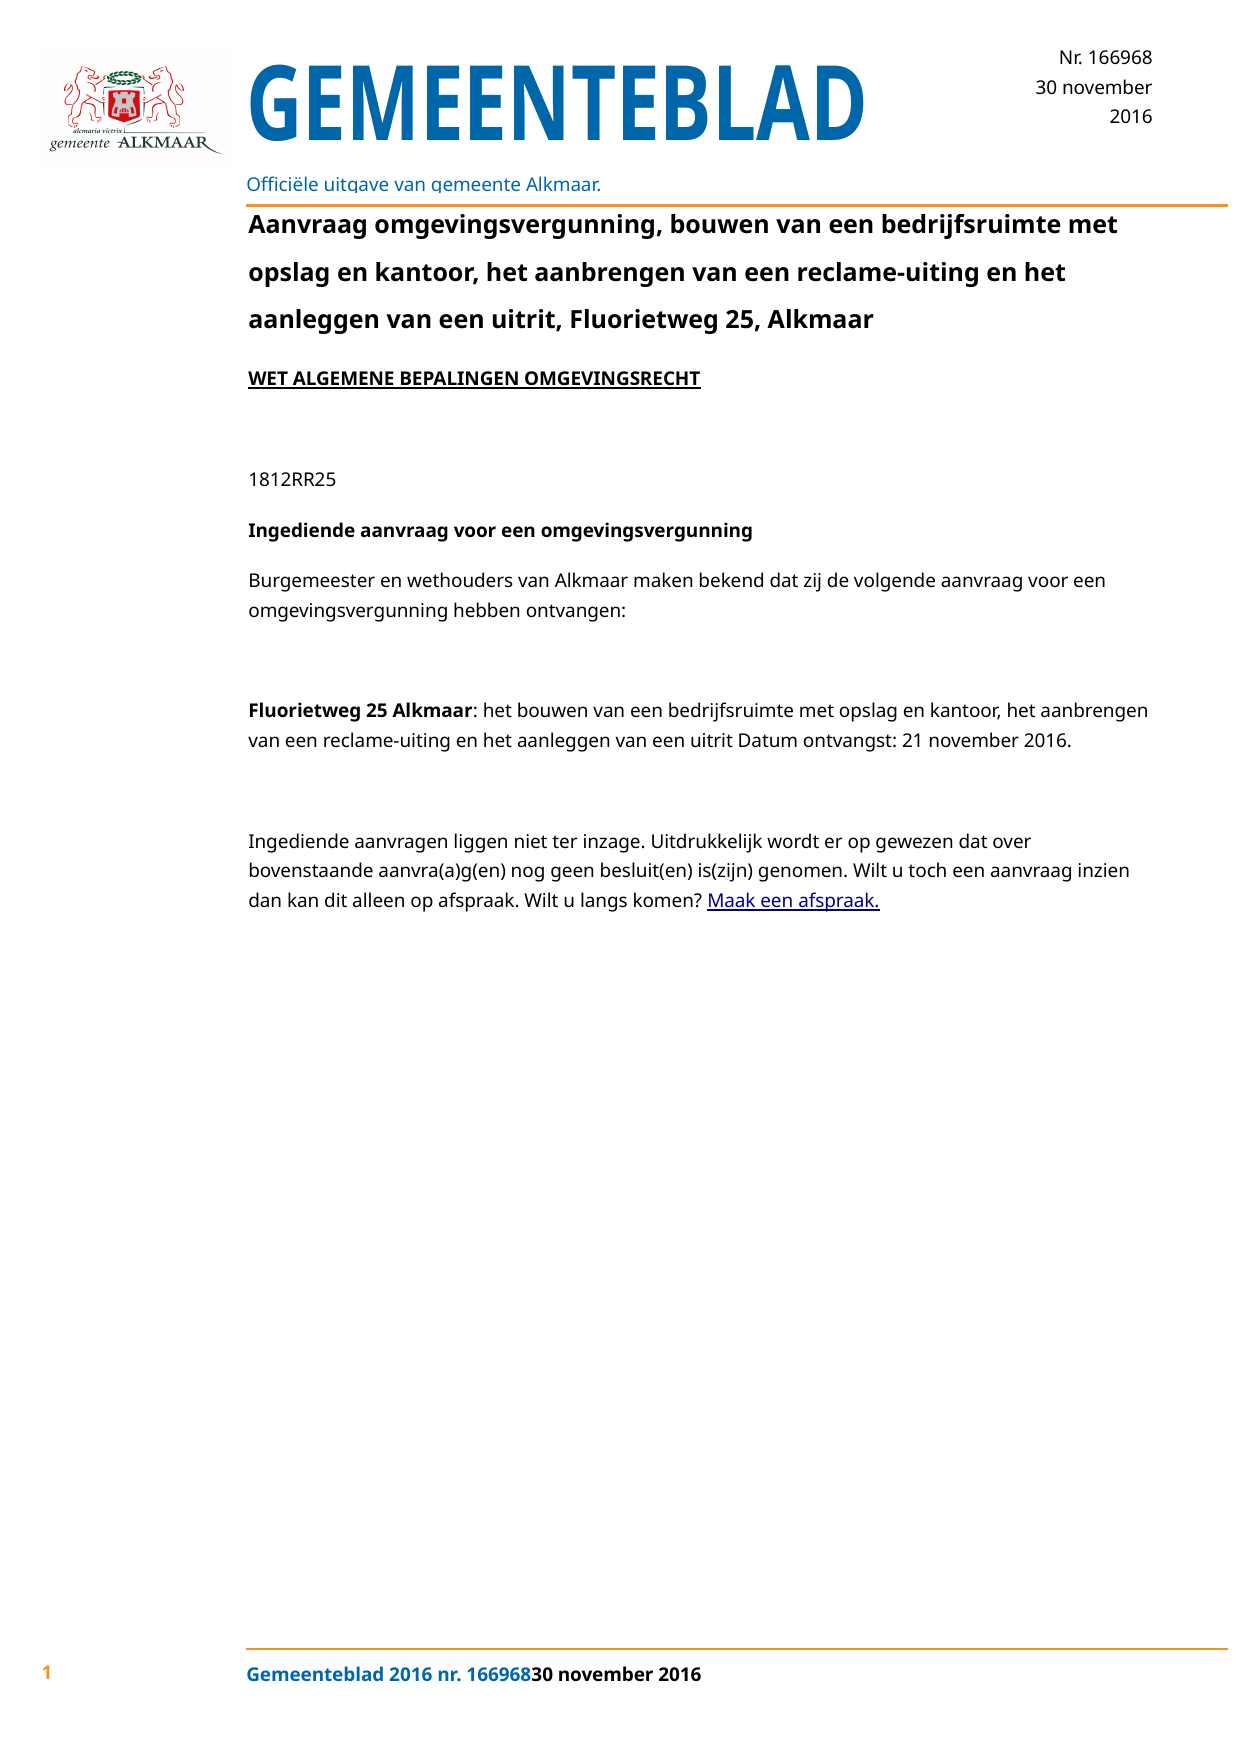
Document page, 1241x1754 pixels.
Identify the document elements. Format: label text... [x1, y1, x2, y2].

text Ingediende aanvragen liggen niet ter inzage. Uitdrukkelijk wordt er op gewezen dat over bovenstaande aanvra(a)g(en) nog geen besluit(en) is(zijn) genomen. Wilt u toch een aanvraag inzien dan kan dit alleen op afspraak. Wilt u langs komen? Maak een afspraak. [248, 828, 1152, 913]
text Aanvraag omgevingsvergunning, bouwen van een bedrijfsruimte met opslag en kantoor, het aanbrengen van een reclame-uiting en het aanleggen van een uitrit, Fluorietweg 25, Alkmaar [248, 207, 1152, 336]
text WET ALGEMENE BEPALINGEN OMGEVINGSRECHT [248, 366, 1152, 391]
picture [41, 47, 231, 172]
text Ingediende aanvraag voor een omgevingsvergunning [248, 517, 1152, 542]
text 1812RR25 [248, 466, 1152, 492]
text Fluorietweg 25 Alkmaar: het bouwen van een bedrijfsruimte met opslag en kantoor, het aanbrengen van een reclame-uiting en het aanleggen van een uitrit Datum ontvangst: 21 november 2016. [248, 698, 1152, 753]
text Burgemeester en wethouders van Alkmaar maken bekend dat zij de volgende aanvraag voor een omgevingsvergunning hebben ontvangen: [248, 567, 1152, 622]
